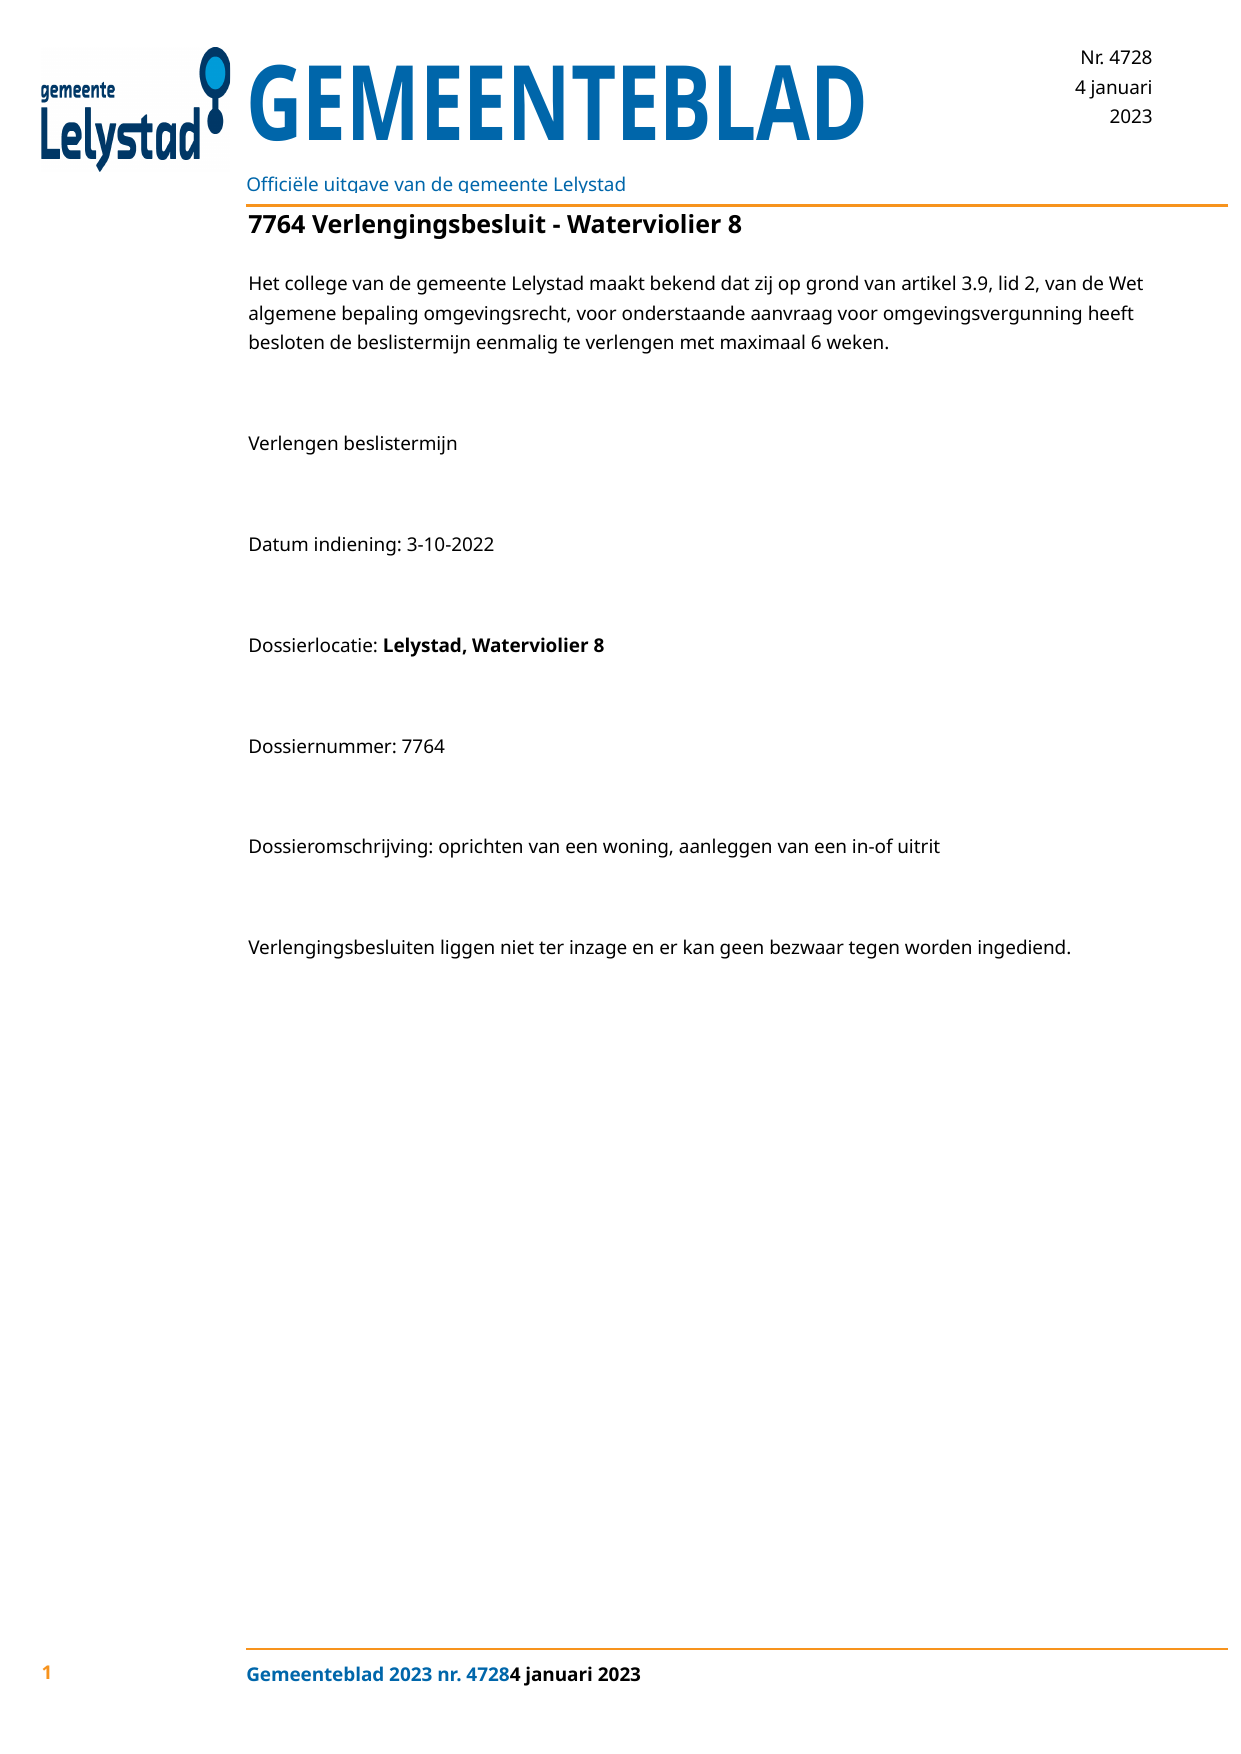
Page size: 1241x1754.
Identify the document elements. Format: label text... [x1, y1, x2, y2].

text Dossieromschrijving: oprichten van een woning, aanleggen van een in-of uitrit [248, 834, 1152, 859]
text Dossierlocatie: Lelystad, Waterviolier 8 [248, 632, 1152, 658]
text 7764 Verlengingsbesluit - Waterviolier 8 [248, 207, 1152, 241]
picture [41, 47, 231, 172]
text Datum indiening: 3-10-2022 [248, 531, 1152, 557]
text Verlengingsbesluiten liggen niet ter inzage en er kan geen bezwaar tegen worden ingediend. [248, 934, 1152, 960]
text Verlengen beslistermijn [248, 430, 1152, 456]
text Dossiernummer: 7764 [248, 733, 1152, 758]
text Het college van de gemeente Lelystad maakt bekend dat zij op grond van artikel 3.9, lid 2, van de Wet algemene bepaling omgevingsrecht, voor onderstaande aanvraag voor omgevingsvergunning heeft besloten de beslistermijn eenmalig te verlengen met maximaal 6 weken. [248, 270, 1152, 355]
